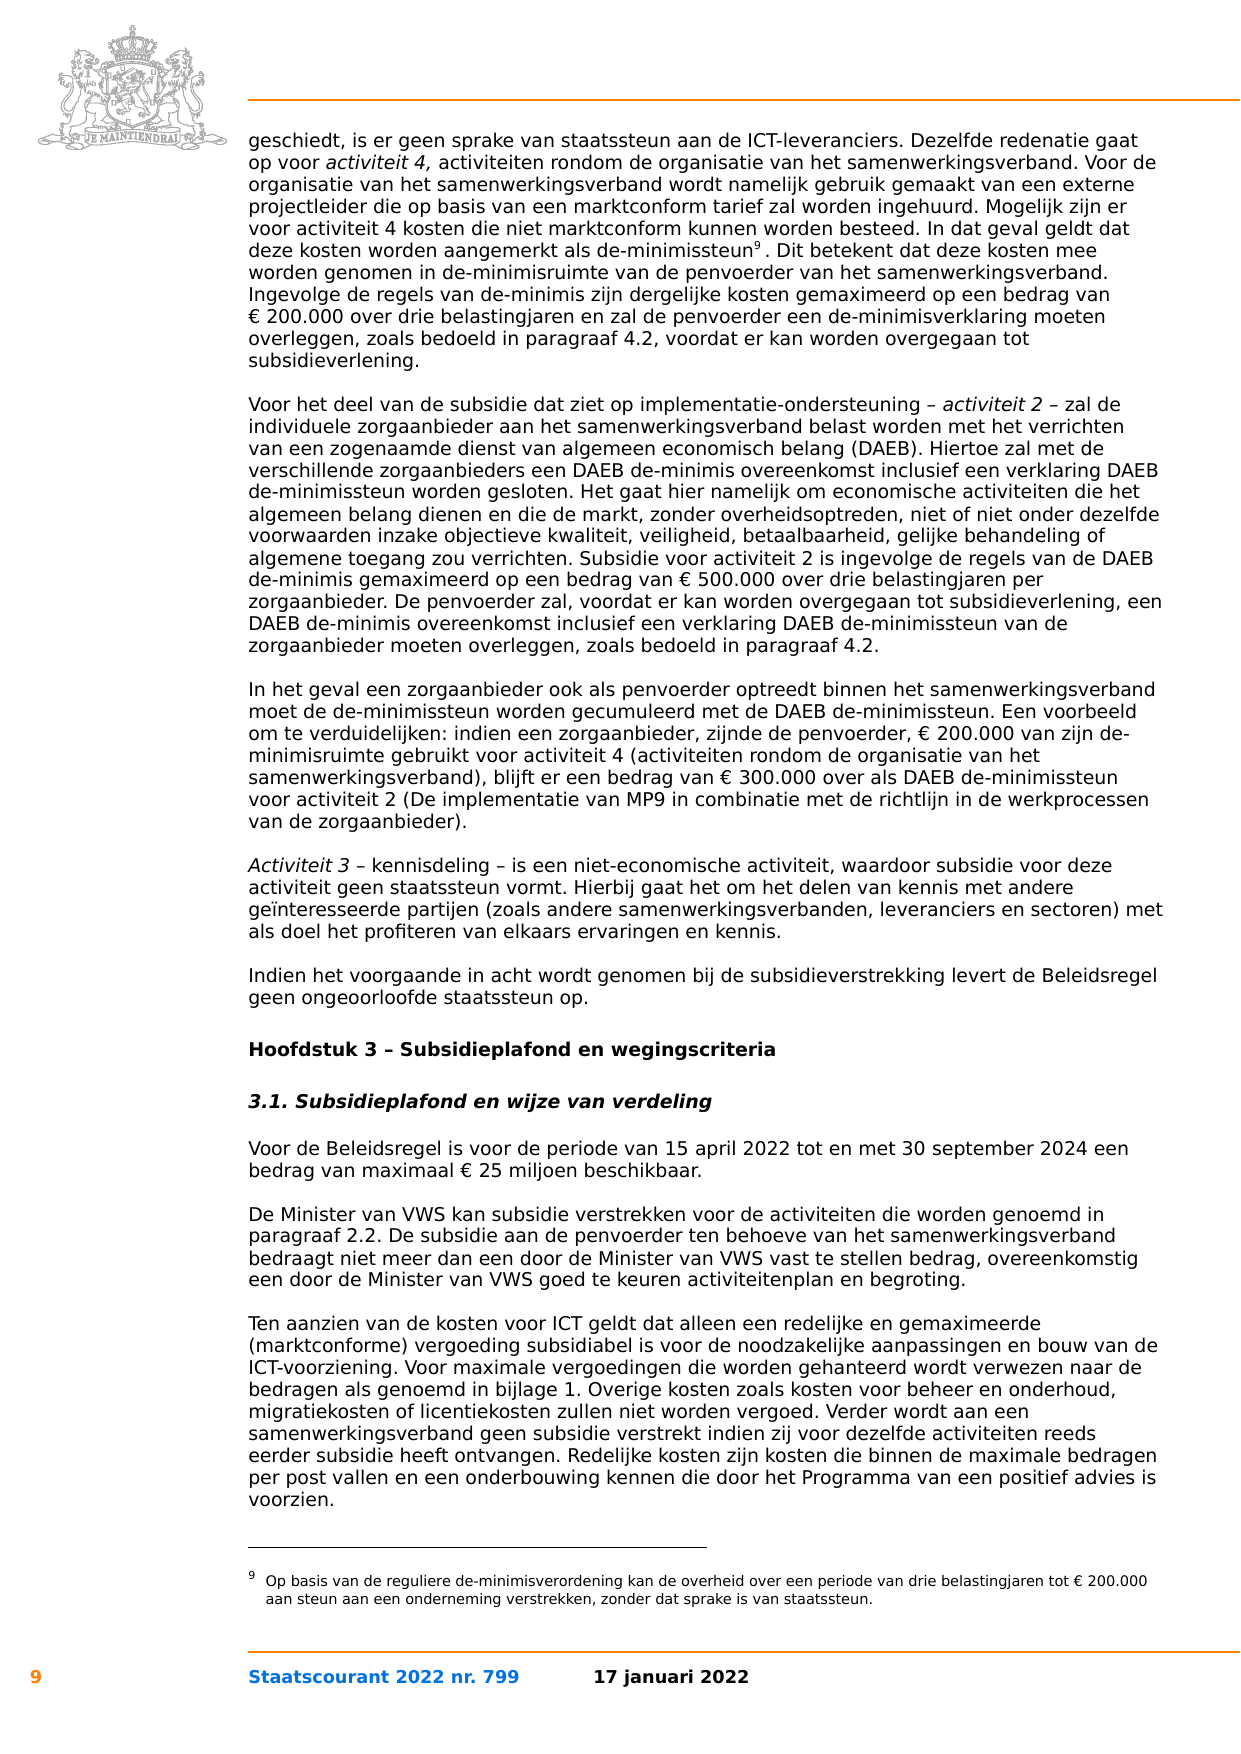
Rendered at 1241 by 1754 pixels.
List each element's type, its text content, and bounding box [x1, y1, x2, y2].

subtitle 3.1. Subsidieplafond en wijze van verdeling [248, 1091, 1163, 1113]
text Activiteit 3 – kennisdeling – is een niet-economische activiteit, waardoor subsidie voor deze activiteit geen staatssteun vormt. Hierbij gaat het om het delen van kennis met andere geïnteresseerde partijen (zoals andere samenwerkingsverbanden, leveranciers en sectoren) met als doel het profiteren van elkaars ervaringen en kennis. [248, 855, 1163, 943]
text Voor de Beleidsregel is voor de periode van 15 april 2022 tot en met 30 september 2024 een bedrag van maximaal € 25 miljoen beschikbaar. [248, 1138, 1163, 1182]
picture [38, 25, 227, 150]
text Ten aanzien van de kosten voor ICT geldt dat alleen een redelijke en gemaximeerde (marktconforme) vergoeding subsidiabel is voor de noodzakelijke aanpassingen en bouw van de ICT-voorziening. Voor maximale vergoedingen die worden gehanteerd wordt verwezen naar de bedragen als genoemd in bijlage 1. Overige kosten zoals kosten voor beheer en onderhoud, migratiekosten of licentiekosten zullen niet worden vergoed. Verder wordt aan een samenwerkingsverband geen subsidie verstrekt indien zij voor dezelfde activiteiten reeds eerder subsidie heeft ontvangen. Redelijke kosten zijn kosten die binnen de maximale bedragen per post vallen en een onderbouwing kennen die door het Programma van een positief advies is voorzien. [248, 1313, 1163, 1511]
text De Minister van VWS kan subsidie verstrekken voor de activiteiten die worden genoemd in paragraaf 2.2. De subsidie aan de penvoerder ten behoeve van het samenwerkingsverband bedraagt niet meer dan een door de Minister van VWS vast te stellen bedrag, overeenkomstig een door de Minister van VWS goed te keuren activiteitenplan en begroting. [248, 1203, 1163, 1291]
text geschiedt, is er geen sprake van staatssteun aan de ICT-leveranciers. Dezelfde redenatie gaat op voor activiteit 4, activiteiten rondom de organisatie van het samenwerkingsverband. Voor de organisatie van het samenwerkingsverband wordt namelijk gebruik gemaakt van een externe projectleider die op basis van een marktconform tarief zal worden ingehuurd. Mogelijk zijn er voor activiteit 4 kosten die niet marktconform kunnen worden besteed. In dat geval geldt dat deze kosten worden aangemerkt als de-minimissteun. Dit betekent dat deze kosten mee worden genomen in de-minimisruimte van de penvoerder van het samenwerkingsverband. Ingevolge de regels van de-minimis zijn dergelijke kosten gemaximeerd op een bedrag van € 200.000 over drie belastingjaren en zal de penvoerder een de-minimisverklaring moeten overleggen, zoals bedoeld in paragraaf 4.2, voordat er kan worden overgegaan tot subsidieverlening. [248, 130, 1163, 372]
text Voor het deel van de subsidie dat ziet op implementatie-ondersteuning – activiteit 2 – zal de individuele zorgaanbieder aan het samenwerkingsverband belast worden met het verrichten van een zogenaamde dienst van algemeen economisch belang (DAEB). Hiertoe zal met de verschillende zorgaanbieders een DAEB de-minimis overeenkomst inclusief een verklaring DAEB de-minimissteun worden gesloten. Het gaat hier namelijk om economische activiteiten die het algemeen belang dienen en die de markt, zonder overheidsoptreden, niet of niet onder dezelfde voorwaarden inzake objectieve kwaliteit, veiligheid, betaalbaarheid, gelijke behandeling of algemene toegang zou verrichten. Subsidie voor activiteit 2 is ingevolge de regels van de DAEB de-minimis gemaximeerd op een bedrag van € 500.000 over drie belastingjaren per zorgaanbieder. De penvoerder zal, voordat er kan worden overgegaan tot subsidieverlening, een DAEB de-minimis overeenkomst inclusief een verklaring DAEB de-minimissteun van de zorgaanbieder moeten overleggen, zoals bedoeld in paragraaf 4.2. [248, 393, 1163, 657]
text In het geval een zorgaanbieder ook als penvoerder optreedt binnen het samenwerkingsverband moet de de-minimissteun worden gecumuleerd met de DAEB de-minimissteun. Een voorbeeld om te verduidelijken: indien een zorgaanbieder, zijnde de penvoerder, € 200.000 van zijn de-minimisruimte gebruikt voor activiteit 4 (activiteiten rondom de organisatie van het samenwerkingsverband), blijft er een bedrag van € 300.000 over als DAEB de-minimissteun voor activiteit 2 (De implementatie van MP9 in combinatie met de richtlijn in de werkprocessen van de zorgaanbieder). [248, 679, 1163, 833]
text Indien het voorgaande in acht wordt genomen bij de subsidieverstrekking levert de Beleidsregel geen ongeoorloofde staatssteun op. [248, 965, 1163, 1009]
subtitle Hoofdstuk 3 – Subsidieplafond en wegingscriteria [248, 1039, 1163, 1061]
text Op basis van de reguliere de-minimisverordening kan de overheid over een periode van drie belastingjaren tot € 200.000 aan steun aan een onderneming verstrekken, zonder dat sprake is van staatssteun. [248, 1569, 1163, 1608]
